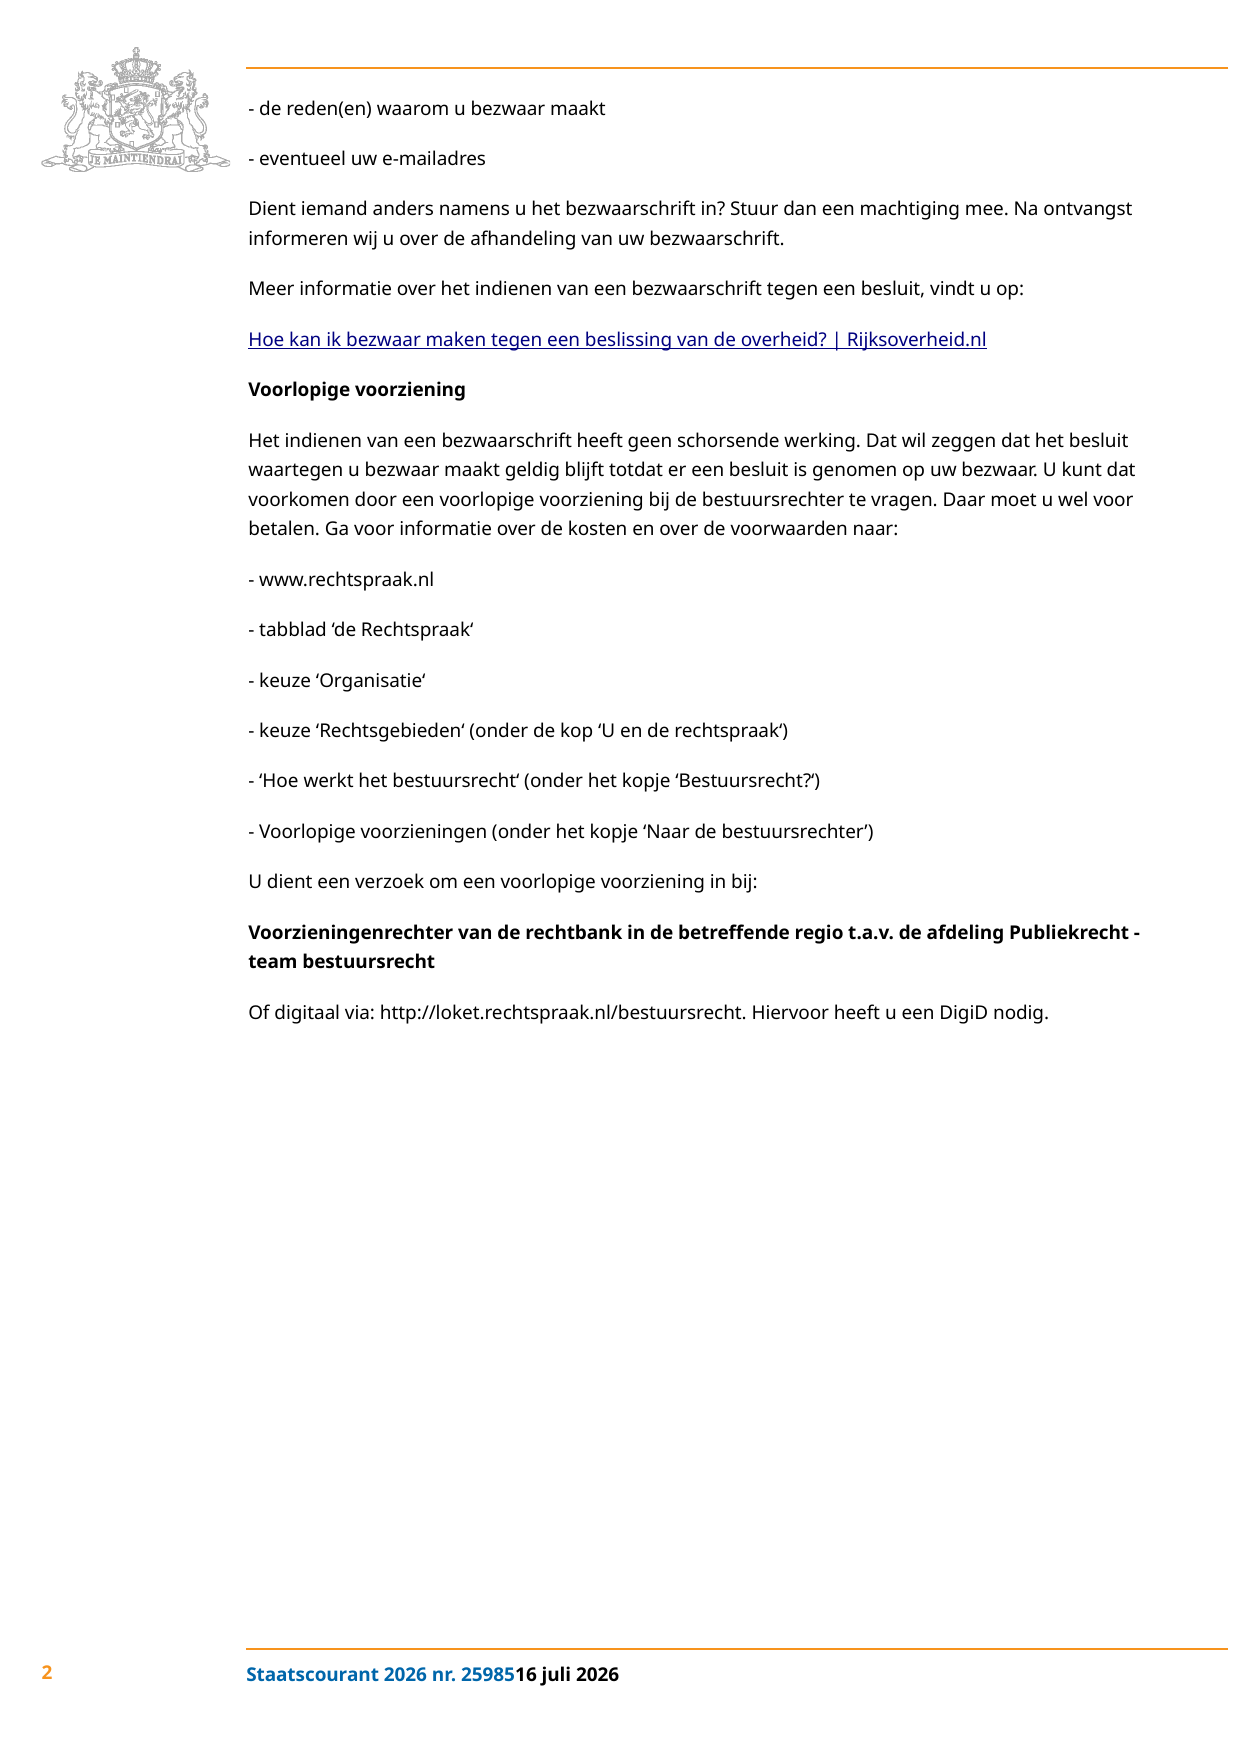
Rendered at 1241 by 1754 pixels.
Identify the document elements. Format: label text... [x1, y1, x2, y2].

text - tabblad ‘de Rechtspraak‘ [248, 616, 1152, 642]
text Of digitaal via: http://loket.rechtspraak.nl/bestuursrecht. Hiervoor heeft u een DigiD nodig. [248, 999, 1152, 1025]
text - de reden(en) waarom u bezwaar maakt [248, 95, 1152, 121]
text U dient een verzoek om een voorlopige voorziening in bij: [248, 868, 1152, 894]
text - www.rechtspraak.nl [248, 566, 1152, 592]
text - eventueel uw e-mailadres [248, 145, 1152, 171]
text - ‘Hoe werkt het bestuursrecht‘ (onder het kopje ‘Bestuursrecht?‘) [248, 768, 1152, 793]
text Voorlopige voorziening [248, 376, 1152, 402]
text Hoe kan ik bezwaar maken tegen een beslissing van de overheid? | Rijksoverheid.nl [248, 326, 1152, 352]
text - Voorlopige voorzieningen (onder het kopje ‘Naar de bestuursrechter’) [248, 818, 1152, 844]
text Voorzieningenrechter van de rechtbank in de betreffende regio t.a.v. de afdeling Publiekrecht - team bestuursrecht [248, 919, 1152, 974]
text Dient iemand anders namens u het bezwaarschrift in? Stuur dan een machtiging mee. Na ontvangst informeren wij u over de afhandeling van uw bezwaarschrift. [248, 196, 1152, 251]
text Het indienen van een bezwaarschrift heeft geen schorsende werking. Dat wil zeggen dat het besluit waartegen u bezwaar maakt geldig blijft totdat er een besluit is genomen op uw bezwaar. U kunt dat voorkomen door een voorlopige voorziening bij de bestuursrechter te vragen. Daar moet u wel voor betalen. Ga voor informatie over de kosten en over de voorwaarden naar: [248, 427, 1152, 541]
text - keuze ‘Rechtsgebieden‘ (onder de kop ‘U en de rechtspraak‘) [248, 717, 1152, 743]
picture [41, 47, 231, 172]
text Meer informatie over het indienen van een bezwaarschrift tegen een besluit, vindt u op: [248, 276, 1152, 301]
text - keuze ‘Organisatie‘ [248, 667, 1152, 693]
